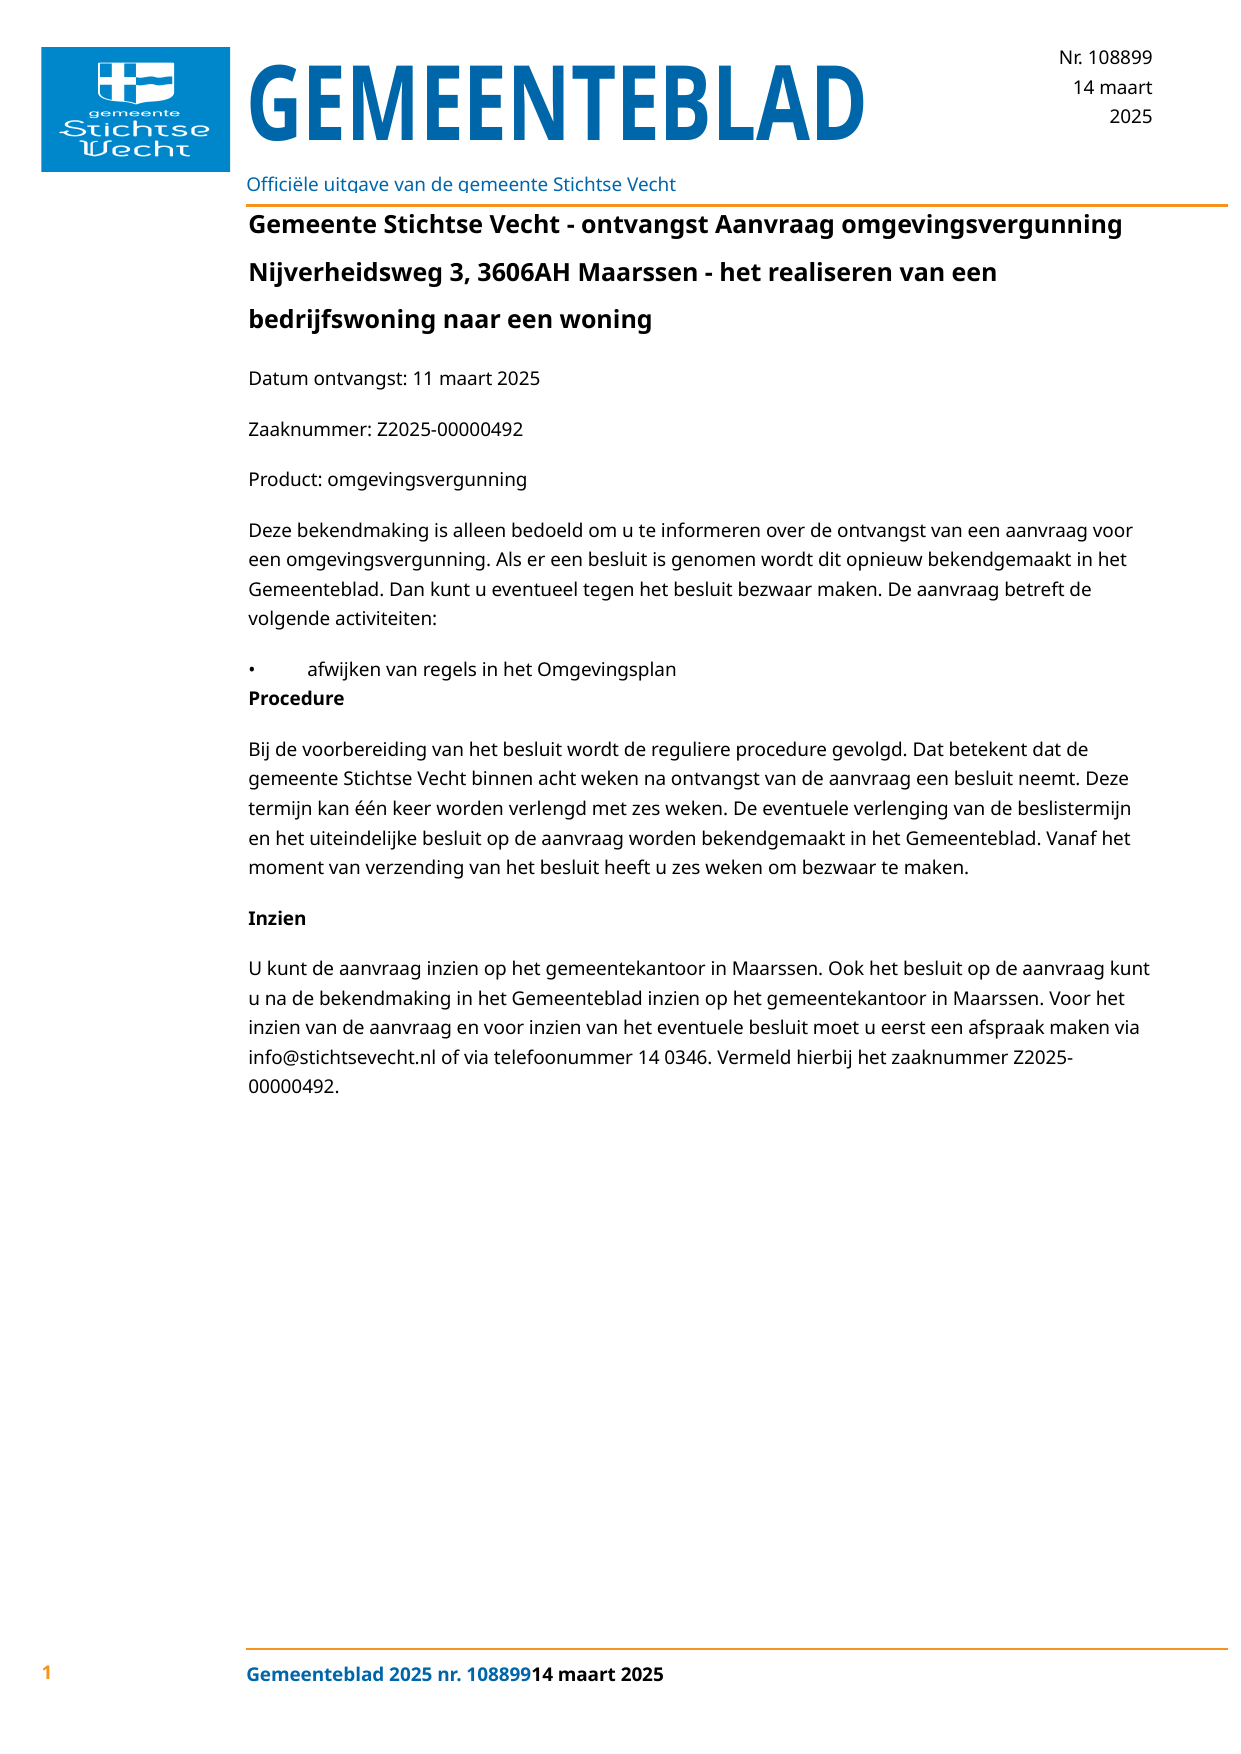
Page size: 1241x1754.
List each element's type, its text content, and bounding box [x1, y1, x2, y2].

text Inzien [248, 905, 1152, 930]
text Procedure [248, 686, 1152, 711]
text Zaaknummer: Z2025-00000492 [248, 416, 1152, 442]
picture [137, 63, 174, 103]
text Gemeente Stichtse Vecht - ontvangst Aanvraag omgevingsvergunning Nijverheidsweg 3, 3606AH Maarssen - het realiseren van een bedrijfswoning naar een woning [248, 207, 1152, 336]
text Bij de voorbereiding van het besluit wordt de reguliere procedure gevolgd. Dat betekent dat de gemeente Stichtse Vecht binnen acht weken na ontvangst van de aanvraag een besluit neemt. Deze termijn kan één keer worden verlengd met zes weken. De eventuele verlenging van de beslistermijn en het uiteindelijke besluit op de aanvraag worden bekendgemaakt in het Gemeenteblad. Vanaf het moment van verzending van het besluit heeft u zes weken om bezwaar te maken. [248, 736, 1152, 880]
picture [99, 63, 135, 101]
list afwijken van regels in het Omgevingsplan [248, 656, 1152, 682]
text U kunt de aanvraag inzien op het gemeentekantoor in Maarssen. Ook het besluit op de aanvraag kunt u na de bekendmaking in het Gemeenteblad inzien op het gemeentekantoor in Maarssen. Voor het inzien van de aanvraag en voor inzien van het eventuele besluit moet u eerst een afspraak maken via info@stichtsevecht.nl of via telefoonummer 14 0346. Vermeld hierbij het zaaknummer Z2025-00000492. [248, 955, 1152, 1099]
text Deze bekendmaking is alleen bedoeld om u te informeren over de ontvangst van een aanvraag voor een omgevingsvergunning. Als er een besluit is genomen wordt dit opnieuw bekendgemaakt in het Gemeenteblad. Dan kunt u eventueel tegen het besluit bezwaar maken. De aanvraag betreft de volgende activiteiten: [248, 517, 1152, 631]
text Datum ontvangst: 11 maart 2025 [248, 366, 1152, 391]
text Product: omgevingsvergunning [248, 466, 1152, 492]
